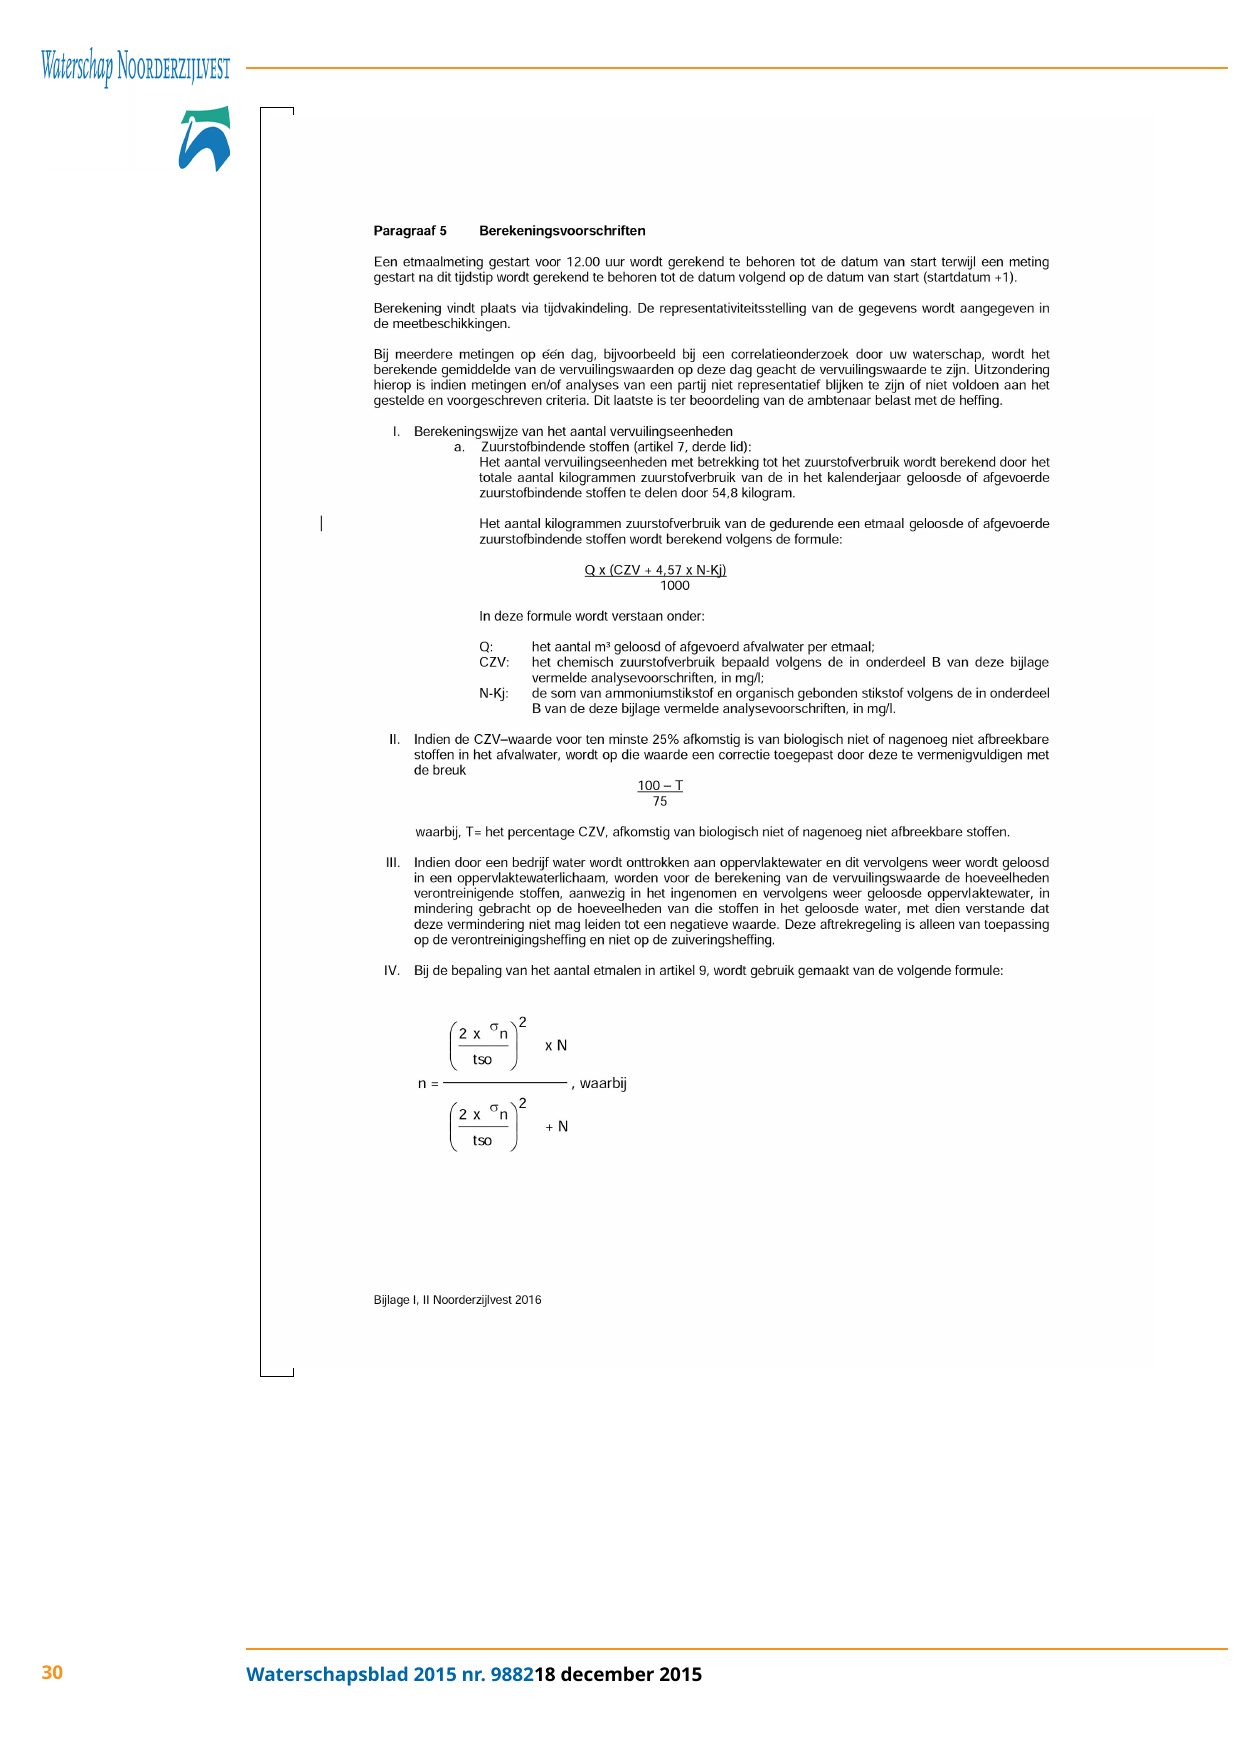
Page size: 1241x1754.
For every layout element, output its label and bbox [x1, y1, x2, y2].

picture [268, 115, 1155, 1368]
picture [41, 47, 231, 172]
